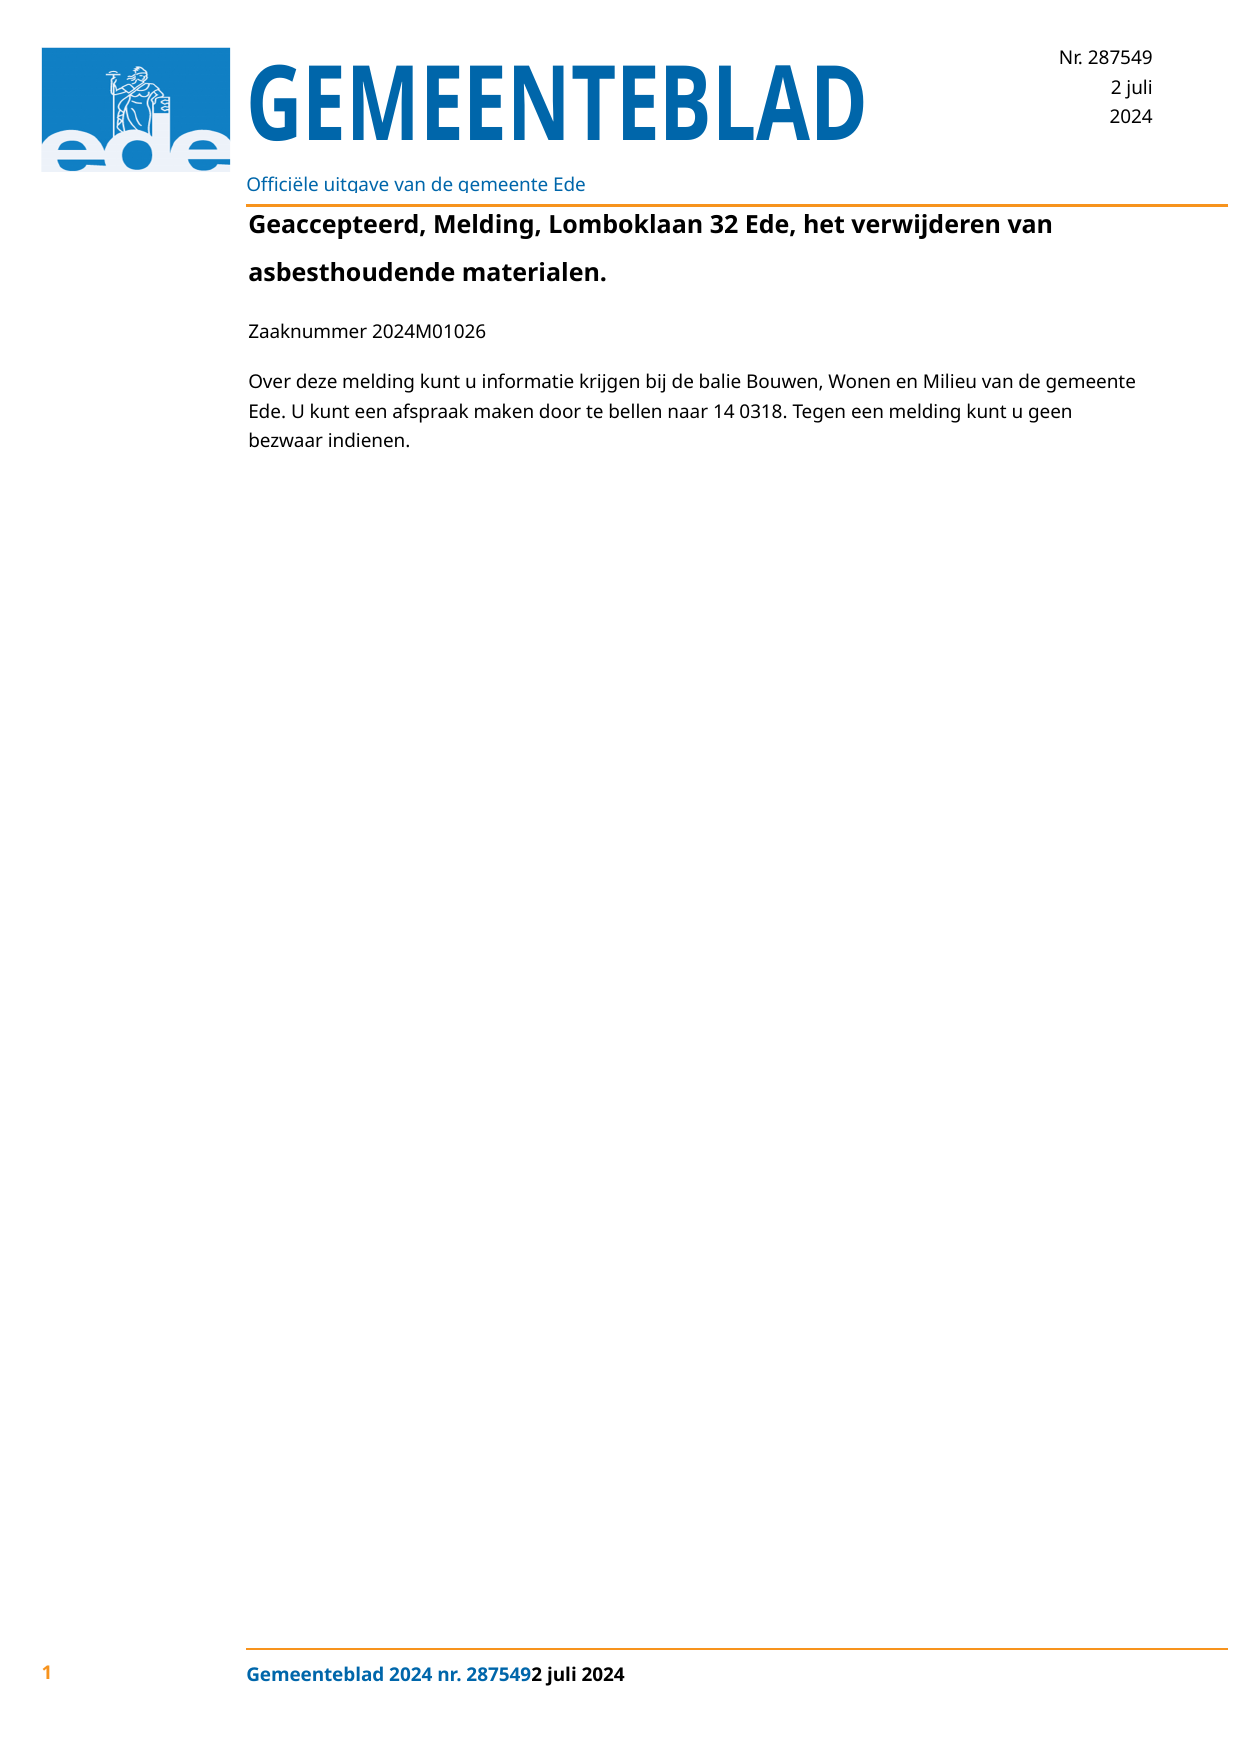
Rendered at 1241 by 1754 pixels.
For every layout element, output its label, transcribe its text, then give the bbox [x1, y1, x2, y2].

text Geaccepteerd, Melding, Lomboklaan 32 Ede, het verwijderen van asbesthoudende materialen. [248, 207, 1152, 288]
picture [41, 47, 231, 172]
text Zaaknummer 2024M01026 [248, 318, 1152, 344]
text Over deze melding kunt u informatie krijgen bij de balie Bouwen, Wonen en Milieu van de gemeente Ede. U kunt een afspraak maken door te bellen naar 14 0318. Tegen een melding kunt u geen bezwaar indienen. [248, 368, 1152, 453]
